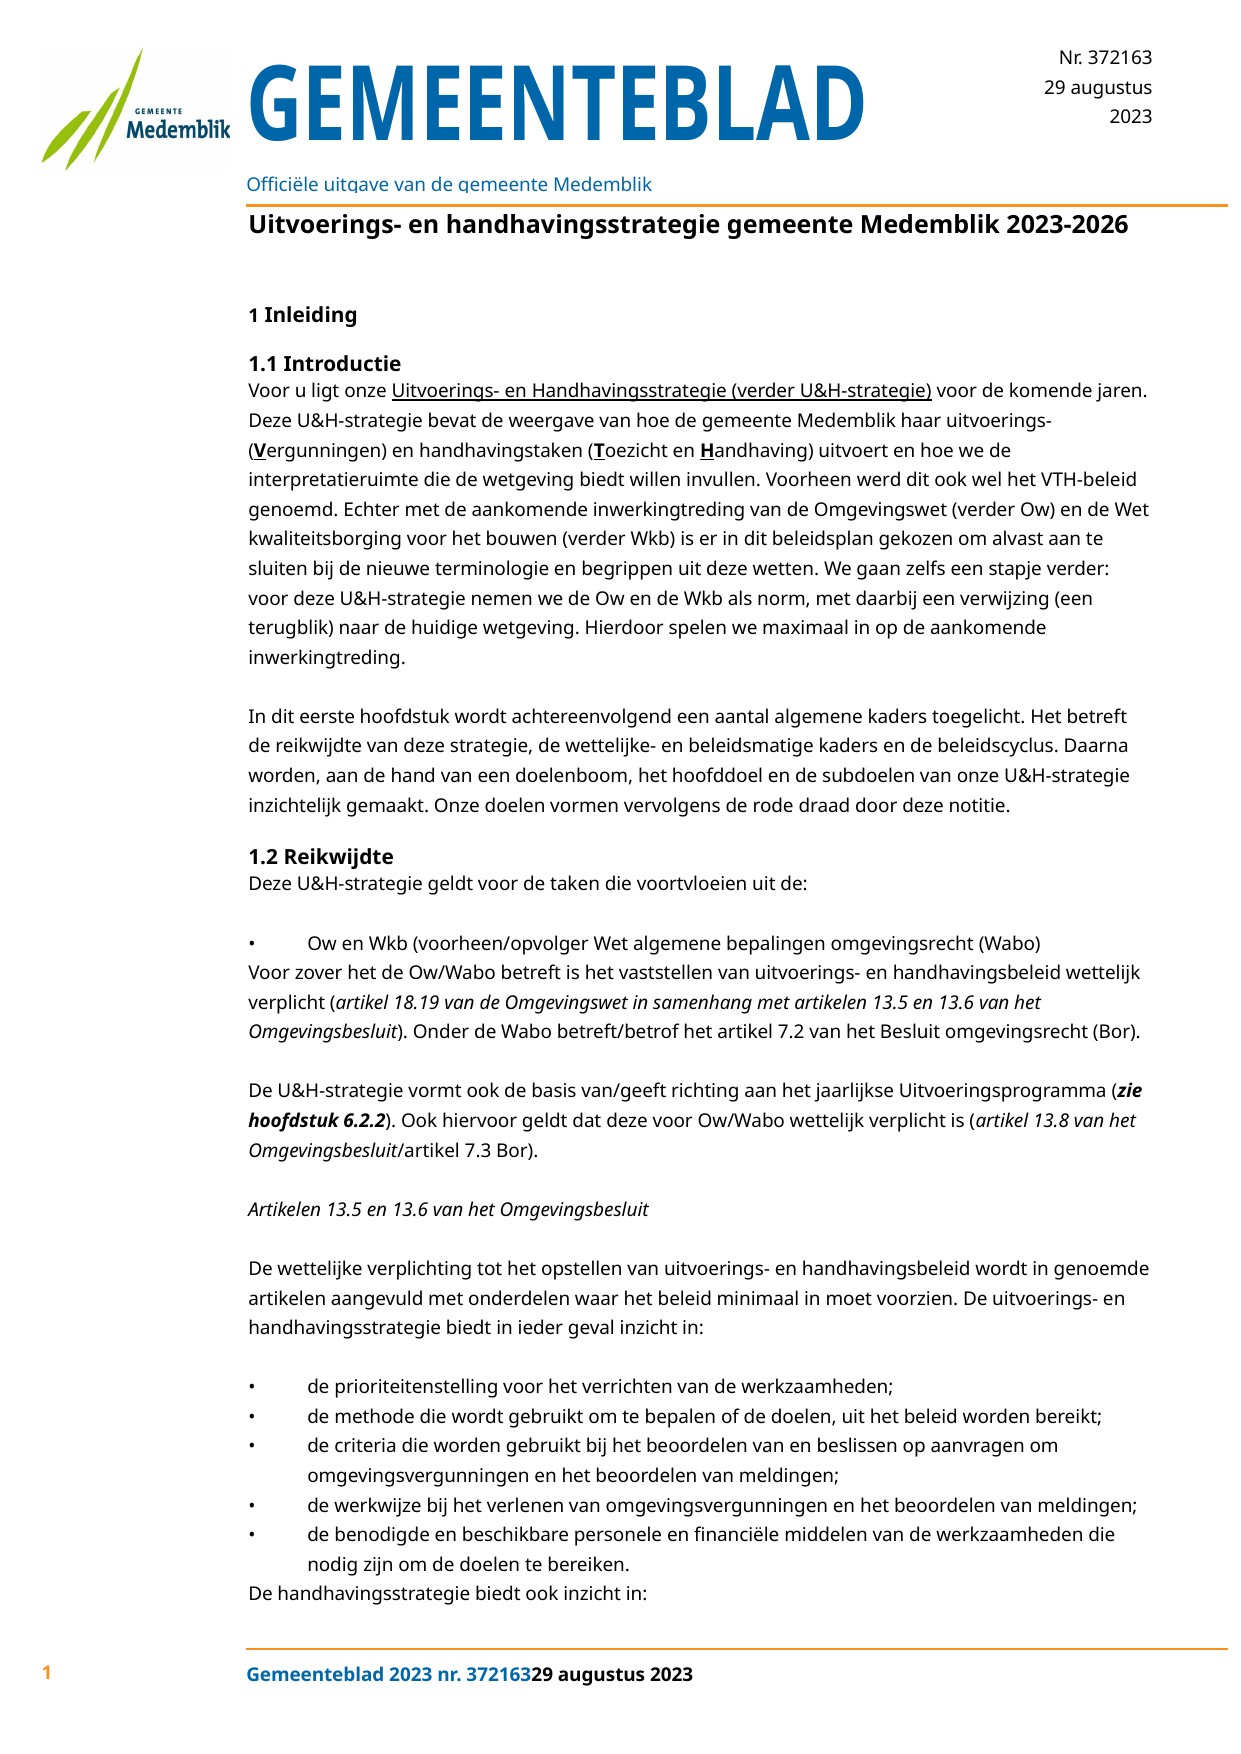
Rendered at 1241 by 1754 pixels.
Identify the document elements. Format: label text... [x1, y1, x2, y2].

list de criteria die worden gebruikt bij het beoordelen van en beslissen op aanvragen om omgevingsvergunningen en het beoordelen van meldingen; [248, 1433, 1152, 1488]
text De U&H-strategie vormt ook de basis van/geeft richting aan het jaarlijkse Uitvoeringsprogramma (zie hoofdstuk 6.2.2). Ook hiervoor geldt dat deze voor Ow/Wabo wettelijk verplicht is (artikel 13.8 van het Omgevingsbesluit/artikel 7.3 Bor). [248, 1078, 1152, 1163]
text 1 Inleiding [248, 300, 1152, 328]
text 1.2 Reikwijdte [248, 842, 1152, 871]
text Voor u ligt onze Uitvoerings- en Handhavingsstrategie (verder U&H-strategie) voor de komende jaren. Deze U&H-strategie bevat de weergave van hoe de gemeente Medemblik haar uitvoerings- (Vergunningen) en handhavingstaken (Toezicht en Handhaving) uitvoert en hoe we de interpretatieruimte die de wetgeving biedt willen invullen. Voorheen werd dit ook wel het VTH-beleid genoemd. Echter met de aankomende inwerkingtreding van de Omgevingswet (verder Ow) en de Wet kwaliteitsborging voor het bouwen (verder Wkb) is er in dit beleidsplan gekozen om alvast aan te sluiten bij de nieuwe terminologie en begrippen uit deze wetten. We gaan zelfs een stapje verder: voor deze U&H-strategie nemen we de Ow en de Wkb als norm, met daarbij een verwijzing (een terugblik) naar de huidige wetgeving. Hierdoor spelen we maximaal in op de aankomende inwerkingtreding. [248, 378, 1152, 669]
list de methode die wordt gebruikt om te bepalen of de doelen, uit het beleid worden bereikt; [248, 1403, 1152, 1429]
text Artikelen 13.5 en 13.6 van het Omgevingsbesluit [248, 1196, 1152, 1222]
text Deze U&H-strategie geldt voor de taken die voortvloeien uit de: [248, 871, 1152, 896]
list de benodigde en beschikbare personele en financiële middelen van de werkzaamheden die nodig zijn om de doelen te bereiken. [248, 1521, 1152, 1577]
picture [41, 47, 231, 172]
text De handhavingsstrategie biedt ook inzicht in: [248, 1581, 1152, 1606]
list de prioriteitenstelling voor het verrichten van de werkzaamheden; [248, 1373, 1152, 1399]
text Uitvoerings- en handhavingsstrategie gemeente Medemblik 2023-2026 [248, 207, 1152, 241]
text 1.1 Introductie [248, 349, 1152, 378]
text Voor zover het de Ow/Wabo betreft is het vaststellen van uitvoerings- en handhavingsbeleid wettelijk verplicht (artikel 18.19 van de Omgevingswet in samenhang met artikelen 13.5 en 13.6 van het Omgevingsbesluit). Onder de Wabo betreft/betrof het artikel 7.2 van het Besluit omgevingsrecht (Bor). [248, 959, 1152, 1044]
list Ow en Wkb (voorheen/opvolger Wet algemene bepalingen omgevingsrecht (Wabo) [248, 930, 1152, 956]
list de werkwijze bij het verlenen van omgevingsvergunningen en het beoordelen van meldingen; [248, 1492, 1152, 1518]
text De wettelijke verplichting tot het opstellen van uitvoerings- en handhavingsbeleid wordt in genoemde artikelen aangevuld met onderdelen waar het beleid minimaal in moet voorzien. De uitvoerings- en handhavingsstrategie biedt in ieder geval inzicht in: [248, 1255, 1152, 1340]
text In dit eerste hoofdstuk wordt achtereenvolgend een aantal algemene kaders toegelicht. Het betreft de reikwijdte van deze strategie, de wettelijke- en beleidsmatige kaders en de beleidscyclus. Daarna worden, aan de hand van een doelenboom, het hoofddoel en de subdoelen van onze U&H-strategie inzichtelijk gemaakt. Onze doelen vormen vervolgens de rode draad door deze notitie. [248, 703, 1152, 817]
